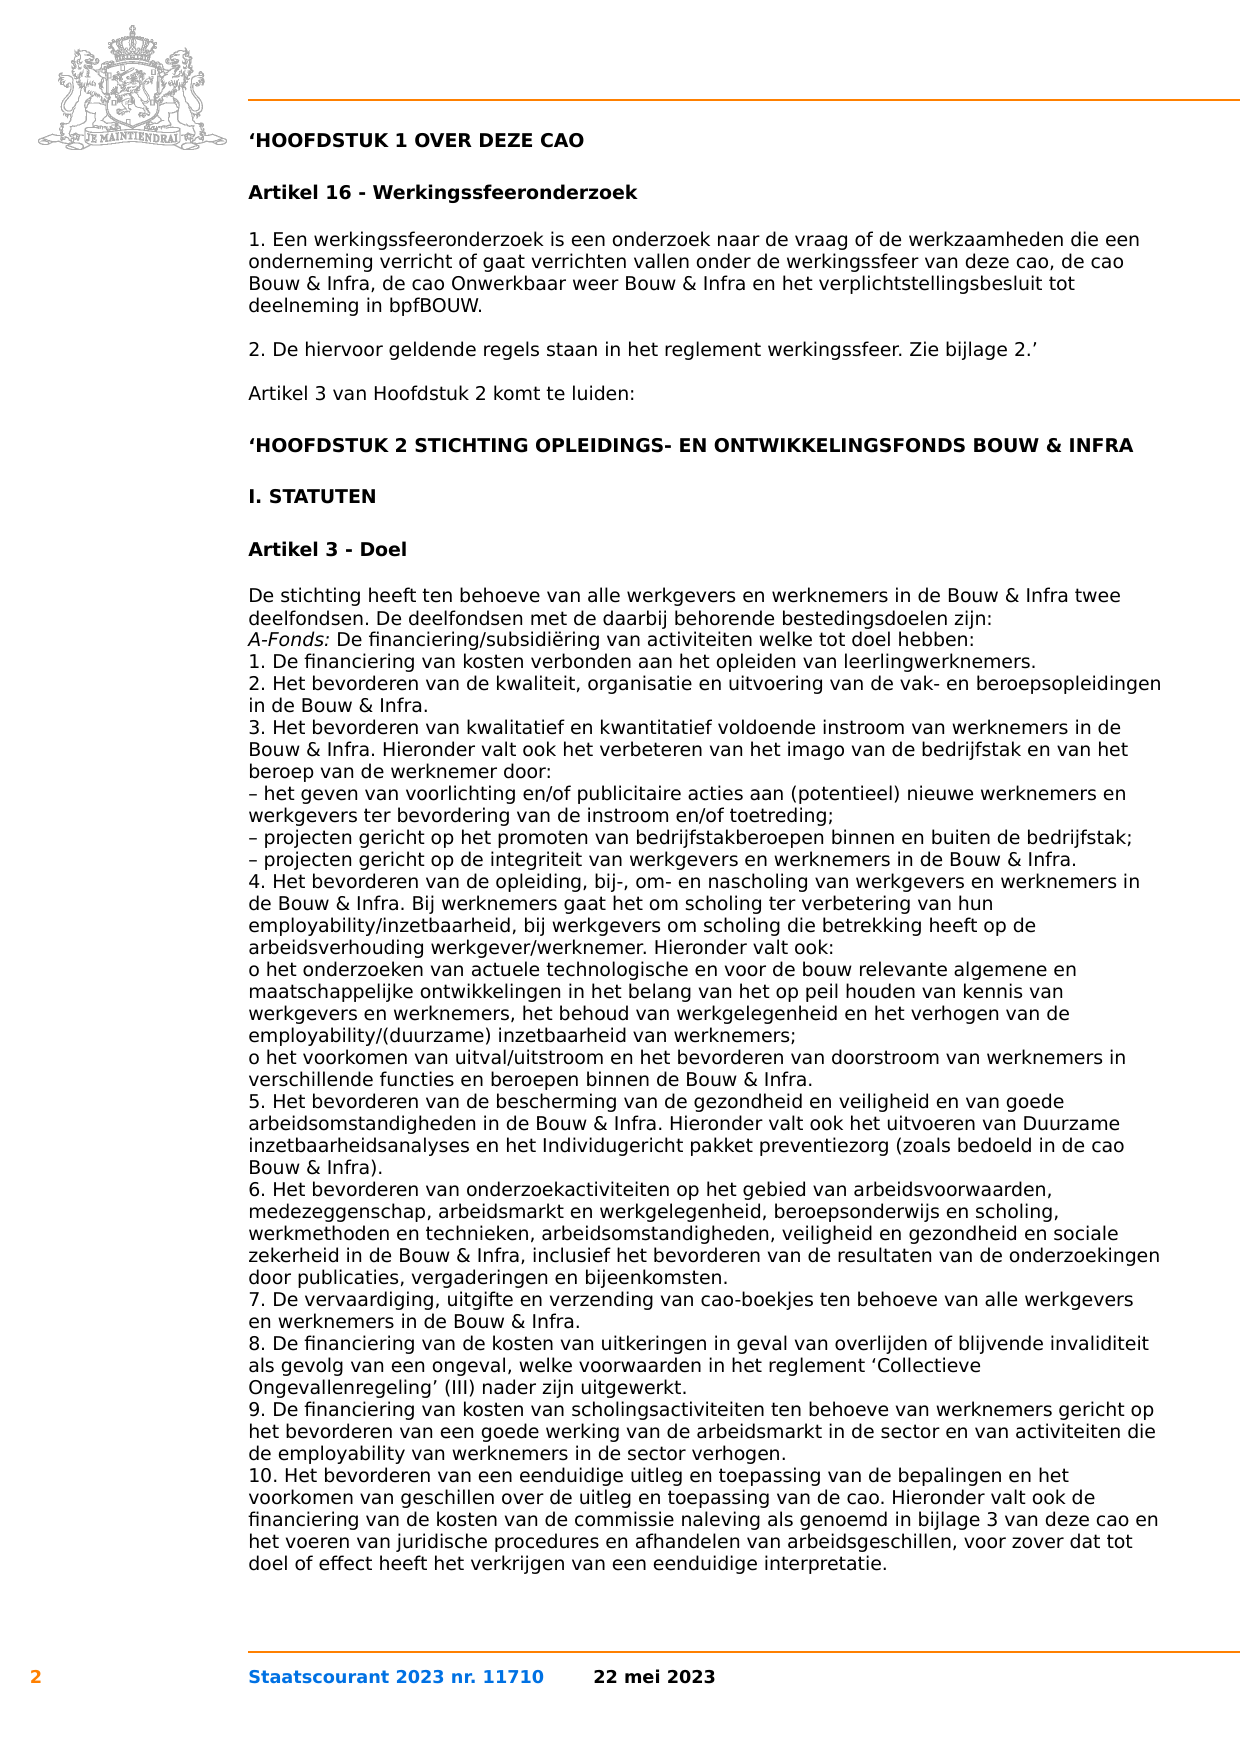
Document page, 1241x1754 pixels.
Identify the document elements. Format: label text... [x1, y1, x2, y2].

subtitle ‘HOOFDSTUK 2 STICHTING OPLEIDINGS- EN ONTWIKKELINGSFONDS BOUW & INFRA [248, 434, 1163, 456]
text – projecten gericht op het promoten van bedrijfstakberoepen binnen en buiten de bedrijfstak; [248, 827, 1163, 849]
picture [38, 25, 227, 150]
text o het onderzoeken van actuele technologische en voor de bouw relevante algemene en maatschappelijke ontwikkelingen in het belang van het op peil houden van kennis van werkgevers en werknemers, het behoud van werkgelegenheid en het verhogen van de employability/(duurzame) inzetbaarheid van werknemers; [248, 959, 1163, 1047]
text De stichting heeft ten behoeve van alle werkgevers en werknemers in de Bouw & Infra twee deelfondsen. De deelfondsen met de daarbij behorende bestedingsdoelen zijn: [248, 585, 1163, 629]
text 6. Het bevorderen van onderzoekactiviteiten op het gebied van arbeidsvoorwaarden, medezeggenschap, arbeidsmarkt en werkgelegenheid, beroepsonderwijs en scholing, werkmethoden en technieken, arbeidsomstandigheden, veiligheid en gezondheid en sociale zekerheid in de Bouw & Infra, inclusief het bevorderen van de resultaten van de onderzoekingen door publicaties, vergaderingen en bijeenkomsten. [248, 1179, 1163, 1289]
text Artikel 3 van Hoofdstuk 2 komt te luiden: [248, 382, 1163, 404]
subtitle I. STATUTEN [248, 486, 1163, 508]
text A-Fonds: De financiering/subsidiëring van activiteiten welke tot doel hebben: [248, 629, 1163, 651]
text 9. De financiering van kosten van scholingsactiviteiten ten behoeve van werknemers gericht op het bevorderen van een goede werking van de arbeidsmarkt in de sector en van activiteiten die de employability van werknemers in de sector verhogen. [248, 1399, 1163, 1464]
text 1. Een werkingssfeeronderzoek is een onderzoek naar de vraag of de werkzaamheden die een onderneming verricht of gaat verrichten vallen onder de werkingssfeer van deze cao, de cao Bouw & Infra, de cao Onwerkbaar weer Bouw & Infra en het verplichtstellingsbesluit tot deelneming in bpfBOUW. [248, 229, 1163, 317]
text 1. De financiering van kosten verbonden aan het opleiden van leerlingwerknemers. [248, 651, 1163, 673]
text 7. De vervaardiging, uitgifte en verzending van cao-boekjes ten behoeve van alle werkgevers en werknemers in de Bouw & Infra. [248, 1289, 1163, 1333]
text 8. De financiering van de kosten van uitkeringen in geval van overlijden of blijvende invaliditeit als gevolg van een ongeval, welke voorwaarden in het reglement ‘Collectieve Ongevallenregeling’ (III) nader zijn uitgewerkt. [248, 1333, 1163, 1399]
subtitle ‘HOOFDSTUK 1 OVER DEZE CAO [248, 130, 1163, 152]
text 4. Het bevorderen van de opleiding, bij-, om- en nascholing van werkgevers en werknemers in de Bouw & Infra. Bij werknemers gaat het om scholing ter verbetering van hun employability/inzetbaarheid, bij werkgevers om scholing die betrekking heeft op de arbeidsverhouding werkgever/werknemer. Hieronder valt ook: [248, 871, 1163, 959]
text 3. Het bevorderen van kwalitatief en kwantitatief voldoende instroom van werknemers in de Bouw & Infra. Hieronder valt ook het verbeteren van het imago van de bedrijfstak en van het beroep van de werknemer door: [248, 717, 1163, 783]
text o het voorkomen van uitval/uitstroom en het bevorderen van doorstroom van werknemers in verschillende functies en beroepen binnen de Bouw & Infra. [248, 1047, 1163, 1091]
text 5. Het bevorderen van de bescherming van de gezondheid en veiligheid en van goede arbeidsomstandigheden in de Bouw & Infra. Hieronder valt ook het uitvoeren van Duurzame inzetbaarheidsanalyses en het Individugericht pakket preventiezorg (zoals bedoeld in de cao Bouw & Infra). [248, 1091, 1163, 1179]
text 2. De hiervoor geldende regels staan in het reglement werkingssfeer. Zie bijlage 2.’ [248, 339, 1163, 361]
text – het geven van voorlichting en/of publicitaire acties aan (potentieel) nieuwe werknemers en werkgevers ter bevordering van de instroom en/of toetreding; [248, 783, 1163, 827]
subtitle Artikel 16 - Werkingssfeeronderzoek [248, 182, 1163, 204]
text – projecten gericht op de integriteit van werkgevers en werknemers in de Bouw & Infra. [248, 849, 1163, 871]
text 10. Het bevorderen van een eenduidige uitleg en toepassing van de bepalingen en het voorkomen van geschillen over de uitleg en toepassing van de cao. Hieronder valt ook de financiering van de kosten van de commissie naleving als genoemd in bijlage 3 van deze cao en het voeren van juridische procedures en afhandelen van arbeidsgeschillen, voor zover dat tot doel of effect heeft het verkrijgen van een eenduidige interpretatie. [248, 1464, 1163, 1574]
text 2. Het bevorderen van de kwaliteit, organisatie en uitvoering van de vak- en beroepsopleidingen in de Bouw & Infra. [248, 673, 1163, 717]
subtitle Artikel 3 - Doel [248, 538, 1163, 560]
